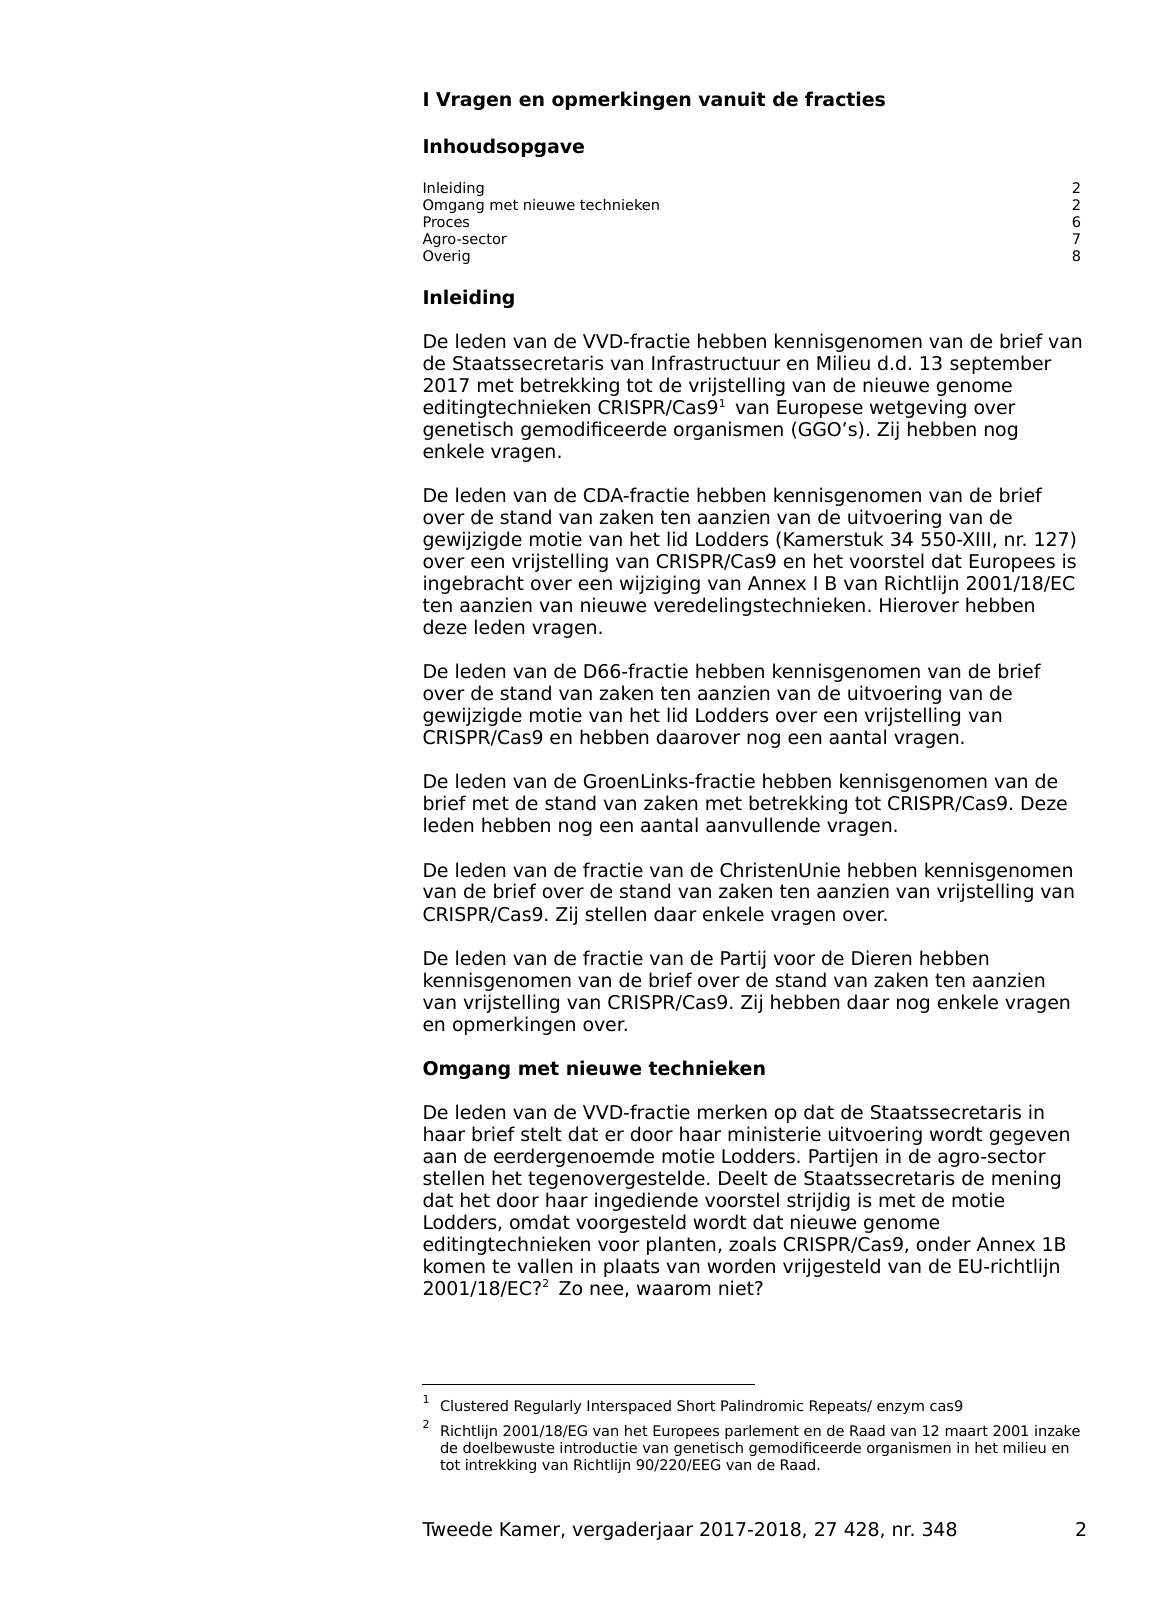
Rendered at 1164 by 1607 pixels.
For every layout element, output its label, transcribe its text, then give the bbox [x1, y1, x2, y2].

table_cell Proces [422, 214, 1013, 231]
table_cell 8 [1013, 248, 1087, 265]
table_cell Agro-sector [422, 231, 1013, 248]
text De leden van de VVD-fractie hebben kennisgenomen van de brief van de Staatssecretaris van Infrastructuur en Milieu d.d. 13 september 2017 met betrekking tot de vrijstelling van de nieuwe genome editingtechnieken CRISPR/Cas9 van Europese wetgeving over genetisch gemodificeerde organismen (GGO’s). Zij hebben nog enkele vragen. [422, 331, 1087, 463]
text Richtlijn 2001/18/EG van het Europees parlement en de Raad van 12 maart 2001 inzake de doelbewuste introductie van genetisch gemodificeerde organismen in het milieu en tot intrekking van Richtlijn 90/220/EEG van de Raad. [422, 1418, 1087, 1474]
table_cell 2 [1013, 197, 1087, 214]
text De leden van de CDA-fractie hebben kennisgenomen van de brief over de stand van zaken ten aanzien van de uitvoering van de gewijzigde motie van het lid Lodders (Kamerstuk 34 550-XIII, nr. 127) over een vrijstelling van CRISPR/Cas9 en het voorstel dat Europees is ingebracht over een wijziging van Annex I B van Richtlijn 2001/18/EC ten aanzien van nieuwe veredelingstechnieken. Hierover hebben deze leden vragen. [422, 485, 1087, 639]
text De leden van de VVD-fractie merken op dat de Staatssecretaris in haar brief stelt dat er door haar ministerie uitvoering wordt gegeven aan de eerdergenoemde motie Lodders. Partijen in de agro-sector stellen het tegenovergestelde. Deelt de Staatssecretaris de mening dat het door haar ingediende voorstel strijdig is met de motie Lodders, omdat voorgesteld wordt dat nieuwe genome editingtechnieken voor planten, zoals CRISPR/Cas9, onder Annex 1B komen te vallen in plaats van worden vrijgesteld van de EU-richtlijn 2001/18/EC? Zo nee, waarom niet? [422, 1102, 1087, 1300]
table_header 2 [1013, 180, 1087, 197]
table_header Inleiding [422, 180, 1013, 197]
table_cell Omgang met nieuwe technieken [422, 197, 1013, 214]
table_cell Overig [422, 248, 1013, 265]
subtitle Inleiding [422, 287, 1087, 309]
text De leden van de fractie van de Partij voor de Dieren hebben kennisgenomen van de brief over de stand van zaken ten aanzien van vrijstelling van CRISPR/Cas9. Zij hebben daar nog enkele vragen en opmerkingen over. [422, 948, 1087, 1036]
table_cell 6 [1013, 214, 1087, 231]
table_cell 7 [1013, 231, 1087, 248]
subtitle Inhoudsopgave [422, 136, 1087, 158]
subtitle I Vragen en opmerkingen vanuit de fracties [422, 89, 1087, 111]
subtitle Omgang met nieuwe technieken [422, 1058, 1087, 1080]
text De leden van de GroenLinks-fractie hebben kennisgenomen van de brief met de stand van zaken met betrekking tot CRISPR/Cas9. Deze leden hebben nog een aantal aanvullende vragen. [422, 771, 1087, 837]
text Clustered Regularly Interspaced Short Palindromic Repeats/ enzym cas9 [422, 1393, 1087, 1416]
text De leden van de D66-fractie hebben kennisgenomen van de brief over de stand van zaken ten aanzien van de uitvoering van de gewijzigde motie van het lid Lodders over een vrijstelling van CRISPR/Cas9 en hebben daarover nog een aantal vragen. [422, 661, 1087, 749]
text De leden van de fractie van de ChristenUnie hebben kennisgenomen van de brief over de stand van zaken ten aanzien van vrijstelling van CRISPR/Cas9. Zij stellen daar enkele vragen over. [422, 859, 1087, 925]
